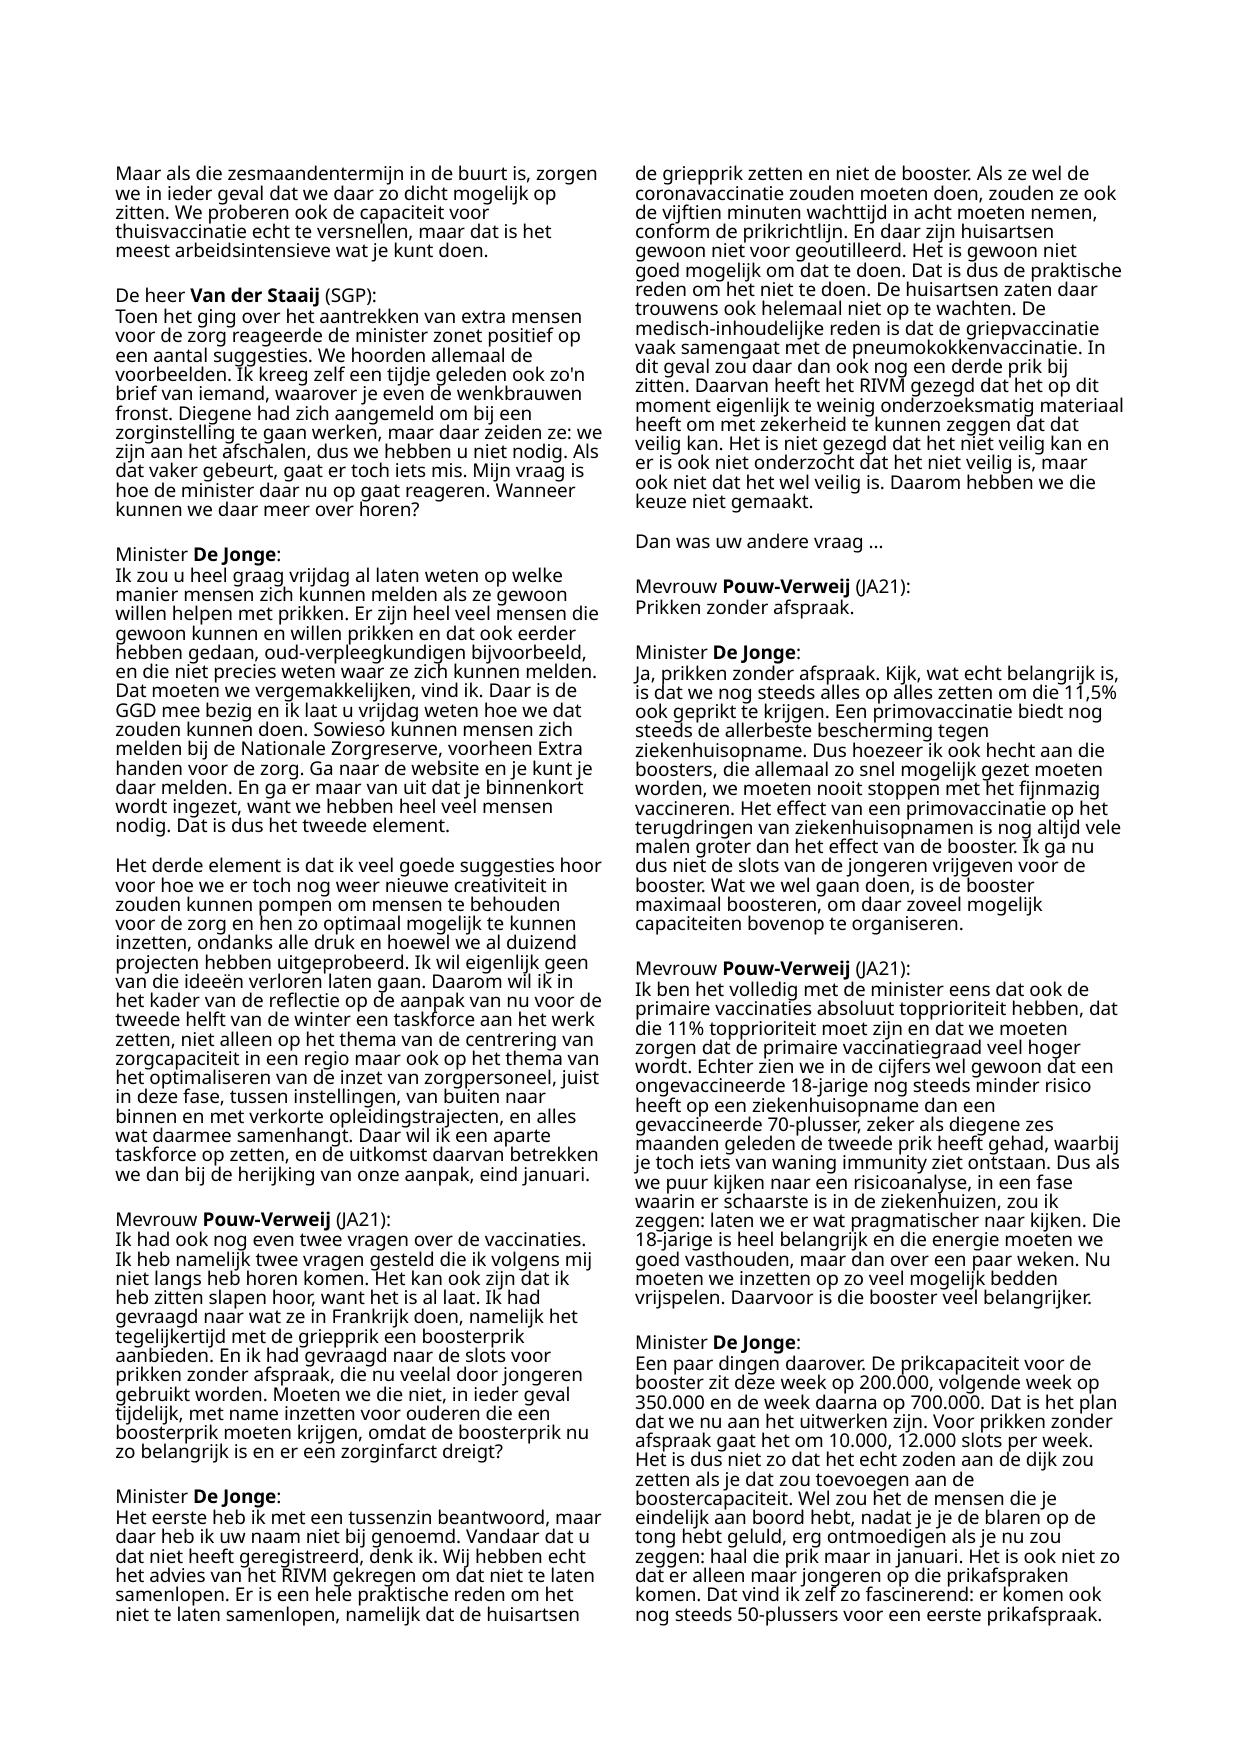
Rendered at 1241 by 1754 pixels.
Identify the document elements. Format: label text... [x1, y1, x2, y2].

text Ik had ook nog even twee vragen over de vaccinaties. Ik heb namelijk twee vragen gesteld die ik volgens mij niet langs heb horen komen. Het kan ook zijn dat ik heb zitten slapen hoor, want het is al laat. Ik had gevraagd naar wat ze in Frankrijk doen, namelijk het tegelijkertijd met de griepprik een boosterprik aanbieden. En ik had gevraagd naar de slots voor prikken zonder afspraak, die nu veelal door jongeren gebruikt worden. Moeten we die niet, in ieder geval tijdelijk, met name inzetten voor ouderen die een boosterprik moeten krijgen, omdat de boosterprik nu zo belangrijk is en er een zorginfarct dreigt? [115, 1231, 605, 1463]
text Ik ben het volledig met de minister eens dat ook de primaire vaccinaties absoluut topprioriteit hebben, dat die 11% topprioriteit moet zijn en dat we moeten zorgen dat de primaire vaccinatiegraad veel hoger wordt. Echter zien we in de cijfers wel gewoon dat een ongevaccineerde 18-jarige nog steeds minder risico heeft op een ziekenhuisopname dan een gevaccineerde 70-plusser, zeker als diegene zes maanden geleden de tweede prik heeft gehad, waarbij je toch iets van waning immunity ziet ontstaan. Dus als we puur kijken naar een risicoanalyse, in een fase waarin er schaarste is in de ziekenhuizen, zou ik zeggen: laten we er wat pragmatischer naar kijken. Die 18-jarige is heel belangrijk en die energie moeten we goed vasthouden, maar dan over een paar weken. Nu moeten we inzetten op zo veel mogelijk bedden vrijspelen. Daarvoor is die booster veel belangrijker. [635, 981, 1125, 1308]
text Prikken zonder afspraak. [635, 599, 1125, 618]
text Toen het ging over het aantrekken van extra mensen voor de zorg reageerde de minister zonet positief op een aantal suggesties. We hoorden allemaal de voorbeelden. Ik kreeg zelf een tijdje geleden ook zo'n brief van iemand, waarover je even de wenkbrauwen fronst. Diegene had zich aangemeld om bij een zorginstelling te gaan werken, maar daar zeiden ze: we zijn aan het afschalen, dus we hebben u niet nodig. Als dat vaker gebeurt, gaat er toch iets mis. Mijn vraag is hoe de minister daar nu op gaat reageren. Wanneer kunnen we daar meer over horen? [115, 308, 605, 520]
text Minister De Jonge: [635, 639, 1125, 664]
text Maar als die zesmaandentermijn in de buurt is, zorgen we in ieder geval dat we daar zo dicht mogelijk op zitten. We proberen ook de capaciteit voor thuisvaccinatie echt te versnellen, maar dat is het meest arbeidsintensieve wat je kunt doen. [115, 165, 605, 262]
text Mevrouw Pouw-Verweij (JA21): [635, 573, 1125, 599]
text Mevrouw Pouw-Verweij (JA21): [115, 1206, 605, 1231]
text Dan was uw andere vraag … [635, 533, 1125, 552]
text De heer Van der Staaij (SGP): [115, 282, 605, 308]
text de griepprik zetten en niet de booster. Als ze wel de coronavaccinatie zouden moeten doen, zouden ze ook de vijftien minuten wachttijd in acht moeten nemen, conform de prikrichtlijn. En daar zijn huisartsen gewoon niet voor geoutilleerd. Het is gewoon niet goed mogelijk om dat te doen. Dat is dus de praktische reden om het niet te doen. De huisartsen zaten daar trouwens ook helemaal niet op te wachten. De medisch-inhoudelijke reden is dat de griepvaccinatie vaak samengaat met de pneumokokkenvaccinatie. In dit geval zou daar dan ook nog een derde prik bij zitten. Daarvan heeft het RIVM gezegd dat het op dit moment eigenlijk te weinig onderzoeksmatig materiaal heeft om met zekerheid te kunnen zeggen dat dat veilig kan. Het is niet gezegd dat het niet veilig kan en er is ook niet onderzocht dat het niet veilig is, maar ook niet dat het wel veilig is. Daarom hebben we die keuze niet gemaakt. [635, 165, 1125, 512]
text Ik zou u heel graag vrijdag al laten weten op welke manier mensen zich kunnen melden als ze gewoon willen helpen met prikken. Er zijn heel veel mensen die gewoon kunnen en willen prikken en dat ook eerder hebben gedaan, oud-verpleegkundigen bijvoorbeeld, en die niet precies weten waar ze zich kunnen melden. Dat moeten we vergemakkelijken, vind ik. Daar is de GGD mee bezig en ik laat u vrijdag weten hoe we dat zouden kunnen doen. Sowieso kunnen mensen zich melden bij de Nationale Zorgreserve, voorheen Extra handen voor de zorg. Ga naar de website en je kunt je daar melden. En ga er maar van uit dat je binnenkort wordt ingezet, want we hebben heel veel mensen nodig. Dat is dus het tweede element. [115, 567, 605, 837]
text Minister De Jonge: [115, 541, 605, 567]
text Een paar dingen daarover. De prikcapaciteit voor de booster zit deze week op 200.000, volgende week op 350.000 en de week daarna op 700.000. Dat is het plan dat we nu aan het uitwerken zijn. Voor prikken zonder afspraak gaat het om 10.000, 12.000 slots per week. Het is dus niet zo dat het echt zoden aan de dijk zou zetten als je dat zou toevoegen aan de boostercapaciteit. Wel zou het de mensen die je eindelijk aan boord hebt, nadat je je de blaren op de tong hebt geluld, erg ontmoedigen als je nu zou zeggen: haal die prik maar in januari. Het is ook niet zo dat er alleen maar jongeren op die prikafspraken komen. Dat vind ik zelf zo fascinerend: er komen ook nog steeds 50-plussers voor een eerste prikafspraak. [635, 1355, 1125, 1625]
text Minister De Jonge: [635, 1329, 1125, 1355]
text Mevrouw Pouw-Verweij (JA21): [635, 955, 1125, 981]
text Minister De Jonge: [115, 1483, 605, 1509]
text Ja, prikken zonder afspraak. Kijk, wat echt belangrijk is, is dat we nog steeds alles op alles zetten om die 11,5% ook geprikt te krijgen. Een primovaccinatie biedt nog steeds de allerbeste bescherming tegen ziekenhuisopname. Dus hoezeer ik ook hecht aan die boosters, die allemaal zo snel mogelijk gezet moeten worden, we moeten nooit stoppen met het fijnmazig vaccineren. Het effect van een primovaccinatie op het terugdringen van ziekenhuisopnamen is nog altijd vele malen groter dan het effect van de booster. Ik ga nu dus niet de slots van de jongeren vrijgeven voor de booster. Wat we wel gaan doen, is de booster maximaal boosteren, om daar zoveel mogelijk capaciteiten bovenop te organiseren. [635, 664, 1125, 934]
text Het derde element is dat ik veel goede suggesties hoor voor hoe we er toch nog weer nieuwe creativiteit in zouden kunnen pompen om mensen te behouden voor de zorg en hen zo optimaal mogelijk te kunnen inzetten, ondanks alle druk en hoewel we al duizend projecten hebben uitgeprobeerd. Ik wil eigenlijk geen van die ideeën verloren laten gaan. Daarom wil ik in het kader van de reflectie op de aanpak van nu voor de tweede helft van de winter een taskforce aan het werk zetten, niet alleen op het thema van de centrering van zorgcapaciteit in een regio maar ook op het thema van het optimaliseren van de inzet van zorgpersoneel, juist in deze fase, tussen instellingen, van buiten naar binnen en met verkorte opleidingstrajecten, en alles wat daarmee samenhangt. Daar wil ik een aparte taskforce op zetten, en de uitkomst daarvan betrekken we dan bij de herijking van onze aanpak, eind januari. [115, 857, 605, 1185]
text Het eerste heb ik met een tussenzin beantwoord, maar daar heb ik uw naam niet bij genoemd. Vandaar dat u dat niet heeft geregistreerd, denk ik. Wij hebben echt het advies van het RIVM gekregen om dat niet te laten samenlopen. Er is een hele praktische reden om het niet te laten samenlopen, namelijk dat de huisartsen [115, 1509, 605, 1625]
